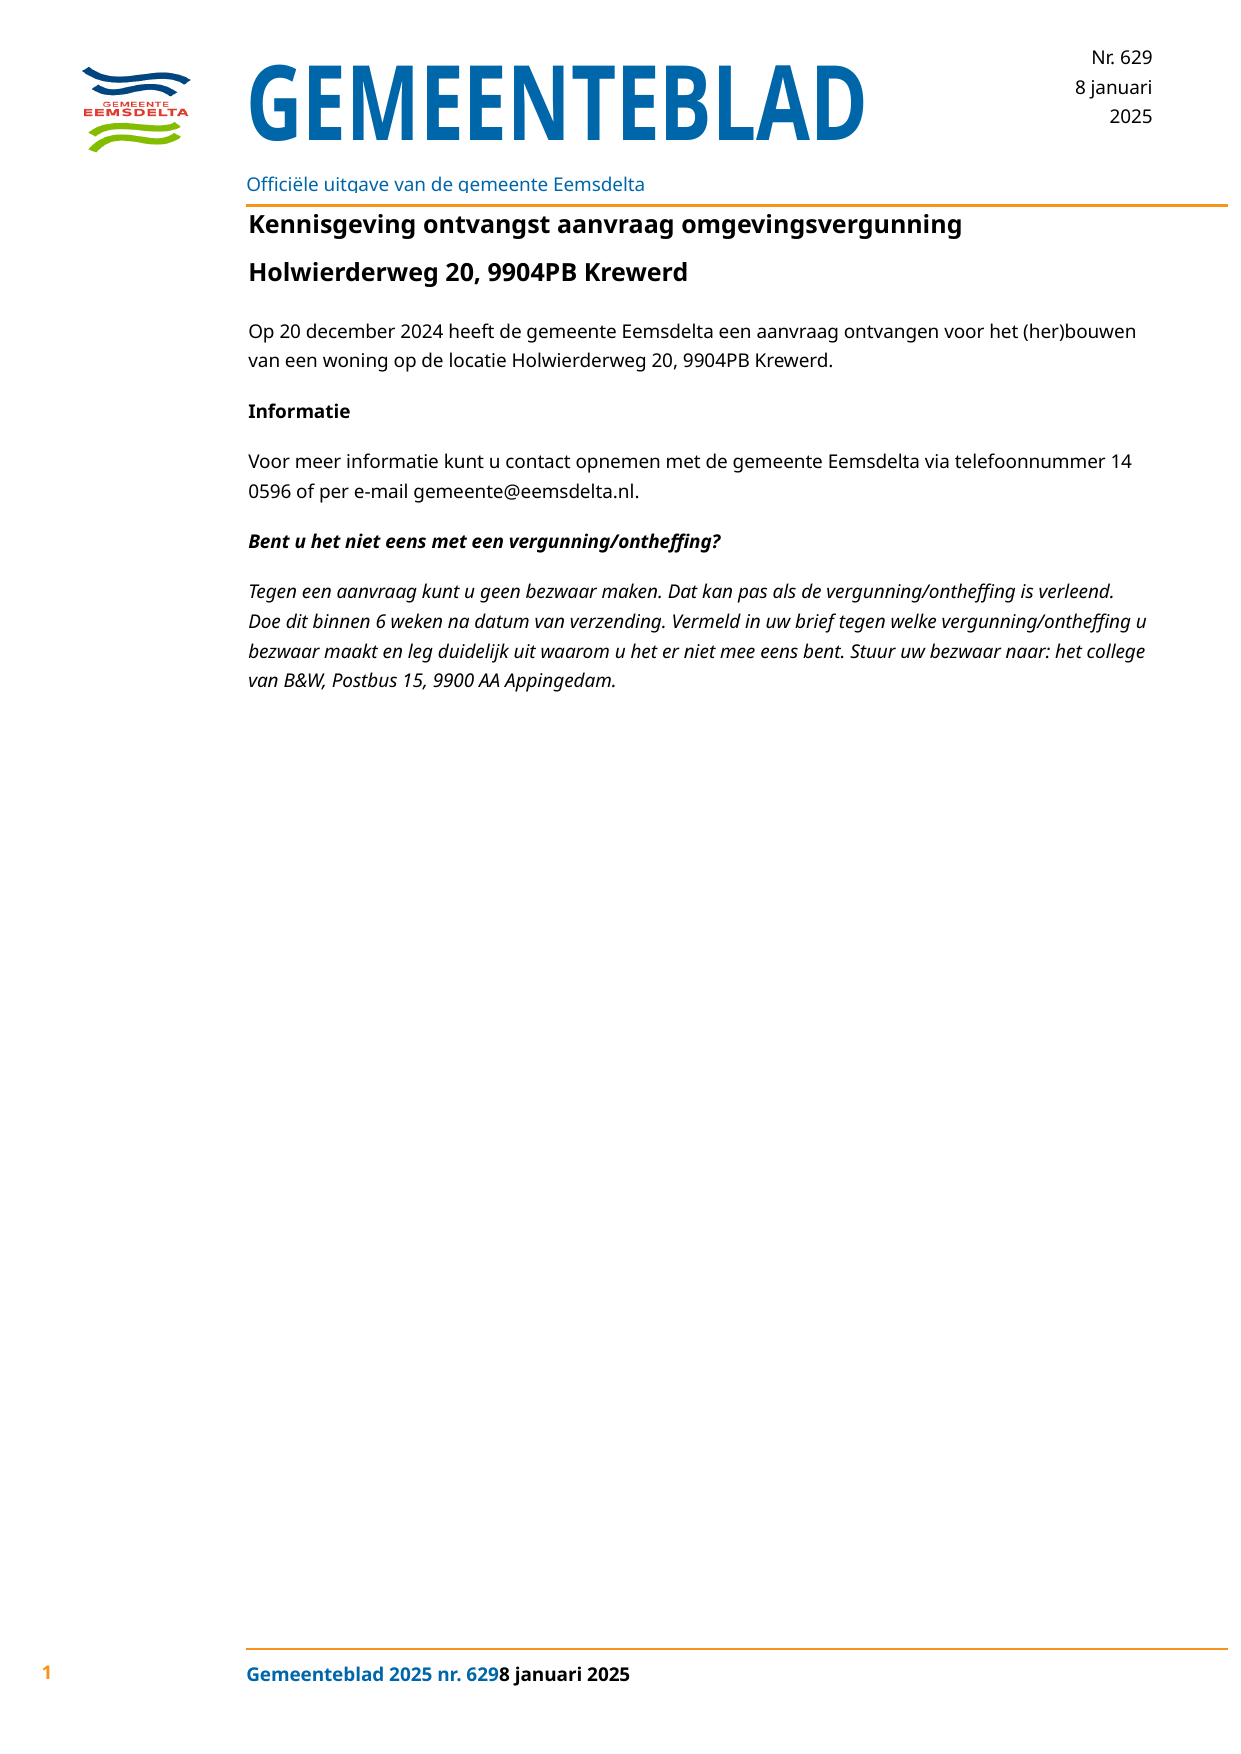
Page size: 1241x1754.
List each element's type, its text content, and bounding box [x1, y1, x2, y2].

text Bent u het niet eens met een vergunning/ontheffing? [248, 528, 1152, 554]
text Op 20 december 2024 heeft de gemeente Eemsdelta een aanvraag ontvangen voor het (her)bouwen van een woning op de locatie Holwierderweg 20, 9904PB Krewerd. [248, 318, 1152, 373]
text Tegen een aanvraag kunt u geen bezwaar maken. Dat kan pas als de vergunning/ontheffing is verleend. Doe dit binnen 6 weken na datum van verzending. Vermeld in uw brief tegen welke vergunning/ontheffing u bezwaar maakt en leg duidelijk uit waarom u het er niet mee eens bent. Stuur uw bezwaar naar: het college van B&W, Postbus 15, 9900 AA Appingedam. [248, 579, 1152, 693]
picture [41, 47, 231, 172]
text Voor meer informatie kunt u contact opnemen met de gemeente Eemsdelta via telefoonnummer 14 0596 of per e-mail gemeente@eemsdelta.nl. [248, 448, 1152, 504]
text Informatie [248, 398, 1152, 424]
text Kennisgeving ontvangst aanvraag omgevingsvergunning Holwierderweg 20, 9904PB Krewerd [248, 207, 1152, 288]
